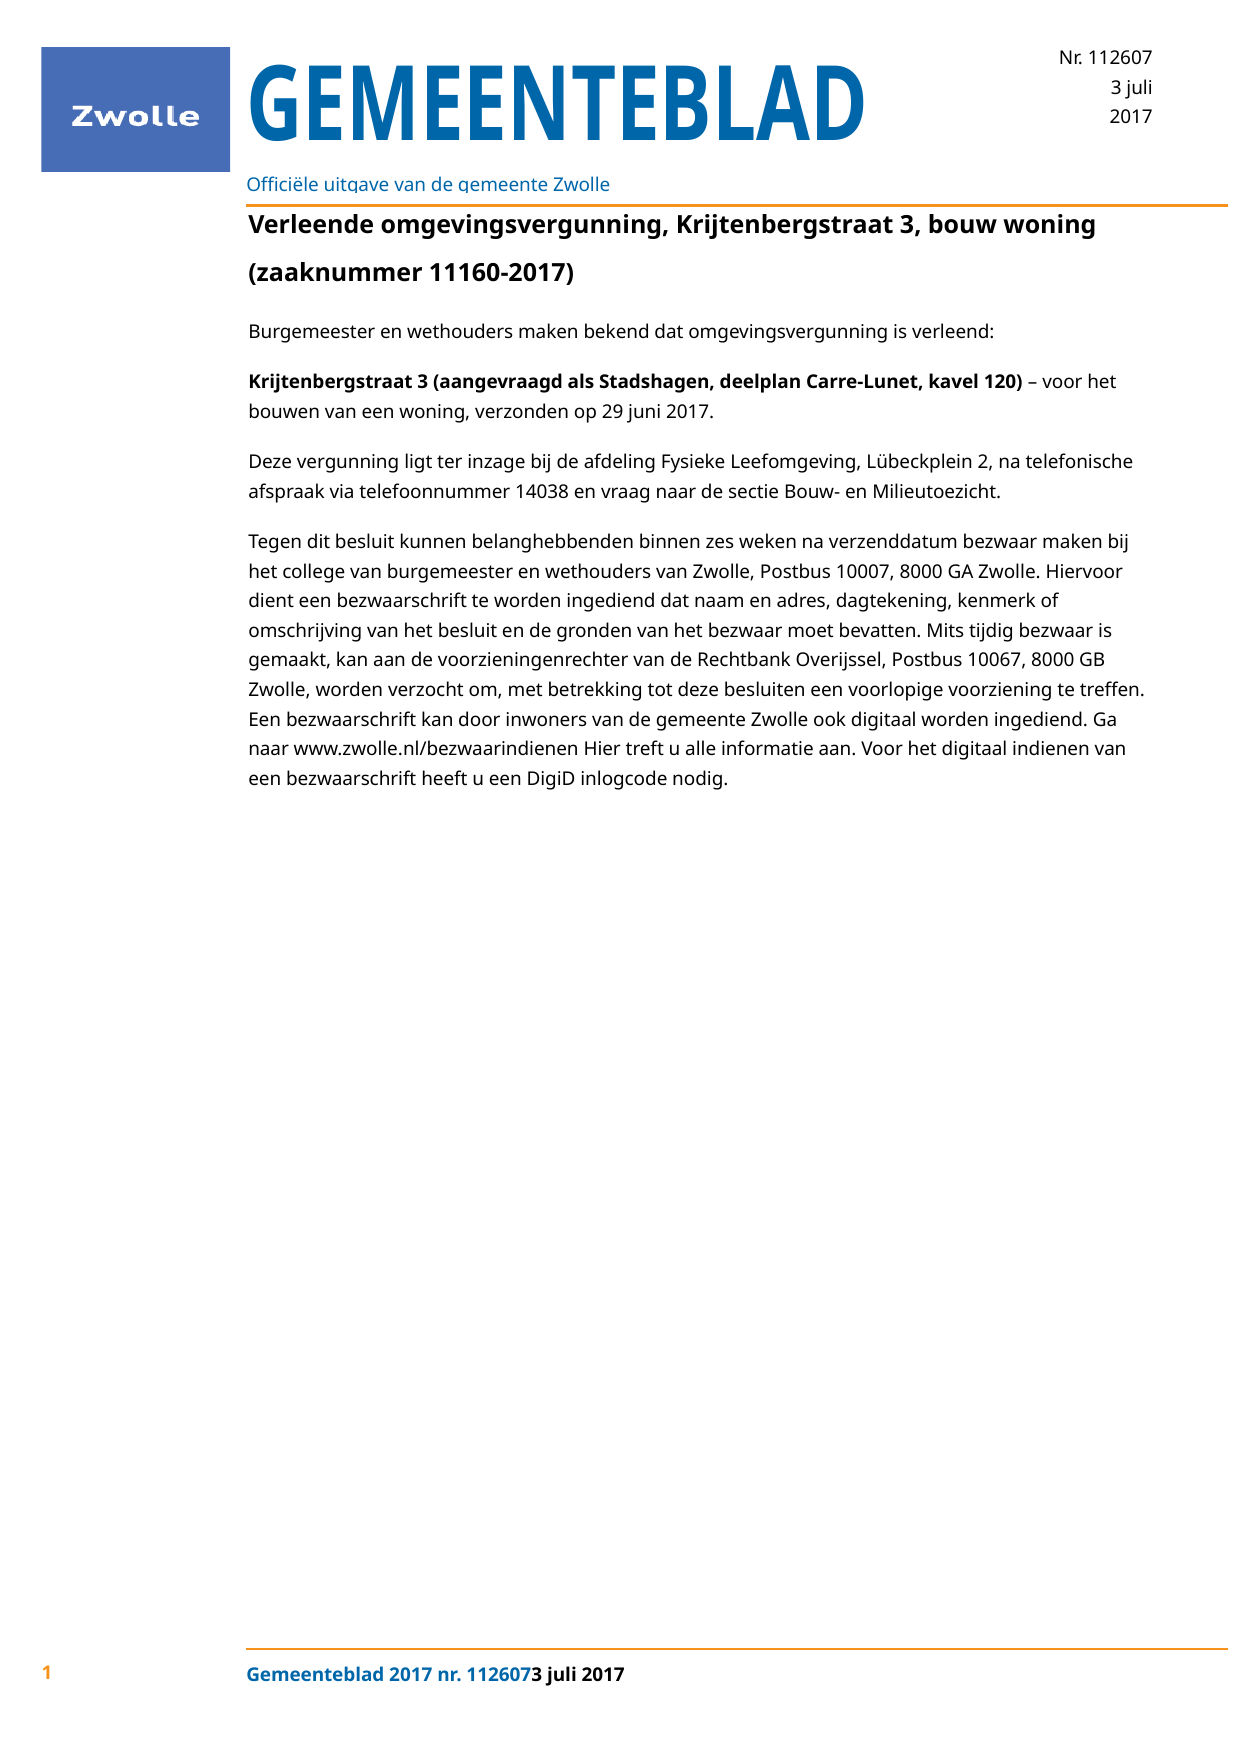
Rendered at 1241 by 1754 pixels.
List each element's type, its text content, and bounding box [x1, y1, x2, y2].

text Krijtenbergstraat 3 (aangevraagd als Stadshagen, deelplan Carre-Lunet, kavel 120) – voor het bouwen van een woning, verzonden op 29 juni 2017. [248, 368, 1152, 424]
text Verleende omgevingsvergunning, Krijtenbergstraat 3, bouw woning (zaaknummer 11160-2017) [248, 207, 1152, 288]
picture [41, 47, 231, 172]
text Tegen dit besluit kunnen belanghebbenden binnen zes weken na verzenddatum bezwaar maken bij het college van burgemeester en wethouders van Zwolle, Postbus 10007, 8000 GA Zwolle. Hiervoor dient een bezwaarschrift te worden ingediend dat naam en adres, dagtekening, kenmerk of omschrijving van het besluit en de gronden van het bezwaar moet bevatten. Mits tijdig bezwaar is gemaakt, kan aan de voorzieningenrechter van de Rechtbank Overijssel, Postbus 10067, 8000 GB Zwolle, worden verzocht om, met betrekking tot deze besluiten een voorlopige voorziening te treffen. Een bezwaarschrift kan door inwoners van de gemeente Zwolle ook digitaal worden ingediend. Ga naar www.zwolle.nl/bezwaarindienen Hier treft u alle informatie aan. Voor het digitaal indienen van een bezwaarschrift heeft u een DigiD inlogcode nodig. [248, 528, 1152, 791]
text Burgemeester en wethouders maken bekend dat omgevingsvergunning is verleend: [248, 318, 1152, 344]
text Deze vergunning ligt ter inzage bij de afdeling Fysieke Leefomgeving, Lübeckplein 2, na telefonische afspraak via telefoonnummer 14038 en vraag naar de sectie Bouw- en Milieutoezicht. [248, 448, 1152, 504]
